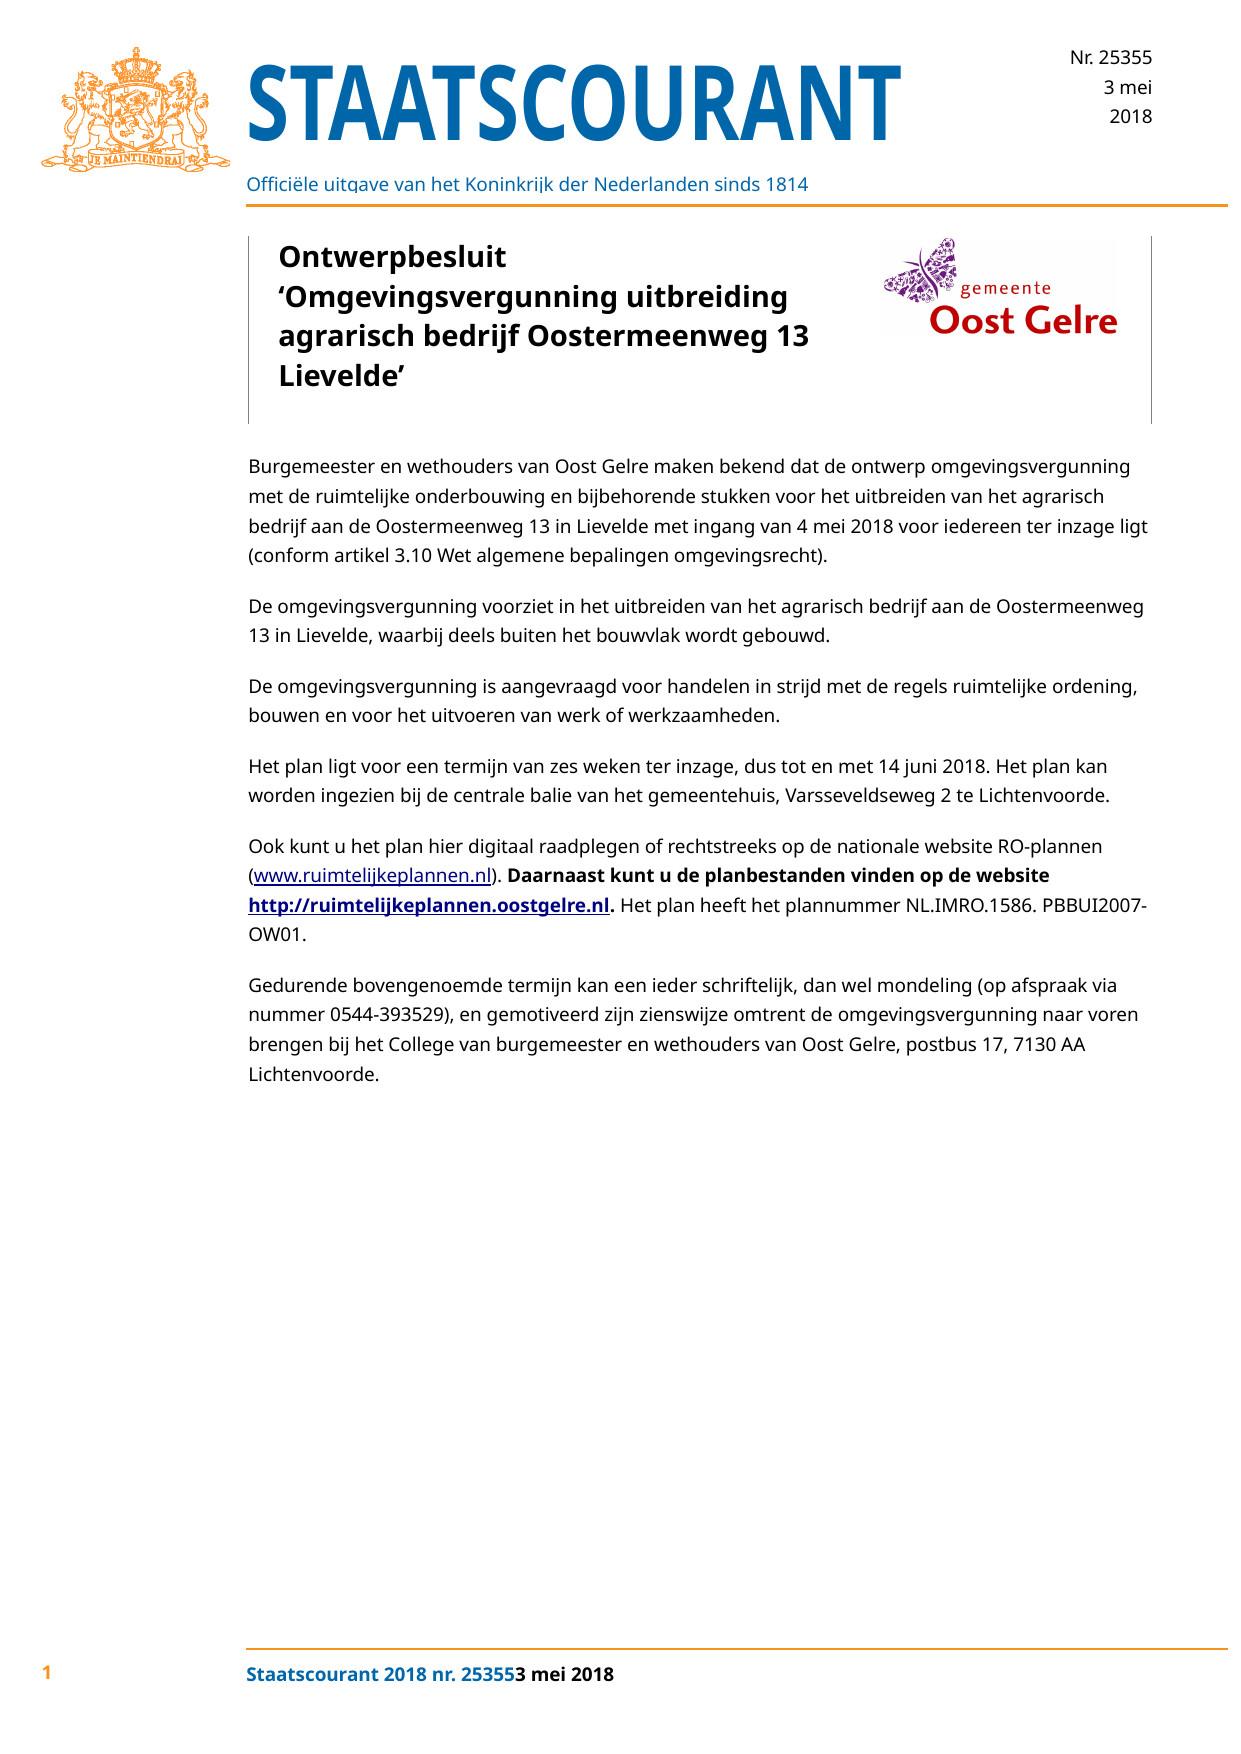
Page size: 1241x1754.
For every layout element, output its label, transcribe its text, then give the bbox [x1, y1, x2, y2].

text De omgevingsvergunning is aangevraagd voor handelen in strijd met de regels ruimtelijke ordening, bouwen en voor het uitvoeren van werk of werkzaamheden. [248, 673, 1152, 728]
text Gedurende bovengenoemde termijn kan een ieder schriftelijk, dan wel mondeling (op afspraak via nummer 0544-393529), en gemotiveerd zijn zienswijze omtrent de omgevingsvergunning naar voren brengen bij het College van burgemeester en wethouders van Oost Gelre, postbus 17, 7130 AA Lichtenvoorde. [248, 972, 1152, 1086]
picture [882, 236, 1119, 336]
picture [41, 47, 231, 172]
table_header [850, 236, 1151, 424]
text Ook kunt u het plan hier digitaal raadplegen of rechtstreeks op de nationale website RO-plannen (www.ruimtelijkeplannen.nl). Daarnaast kunt u de planbestanden vinden op de website http://ruimtelijkeplannen.oostgelre.nl. Het plan heeft het plannummer NL.IMRO.1586. PBBUI2007-OW01. [248, 833, 1152, 947]
text Burgemeester en wethouders van Oost Gelre maken bekend dat de ontwerp omgevingsvergunning met de ruimtelijke onderbouwing en bijbehorende stukken voor het uitbreiden van het agrarisch bedrijf aan de Oostermeenweg 13 in Lievelde met ingang van 4 mei 2018 voor iedereen ter inzage ligt (conform artikel 3.10 Wet algemene bepalingen omgevingsrecht). [248, 454, 1152, 568]
table_header Ontwerpbesluit ‘Omgevingsvergunning uitbreiding agrarisch bedrijf Oostermeenweg 13 Lievelde’ [249, 236, 850, 424]
text Het plan ligt voor een termijn van zes weken ter inzage, dus tot en met 14 juni 2018. Het plan kan worden ingezien bij de centrale balie van het gemeentehuis, Varsseveldseweg 2 te Lichtenvoorde. [248, 753, 1152, 808]
text De omgevingsvergunning voorziet in het uitbreiden van het agrarisch bedrijf aan de Oostermeenweg 13 in Lievelde, waarbij deels buiten het bouwvlak wordt gebouwd. [248, 593, 1152, 648]
